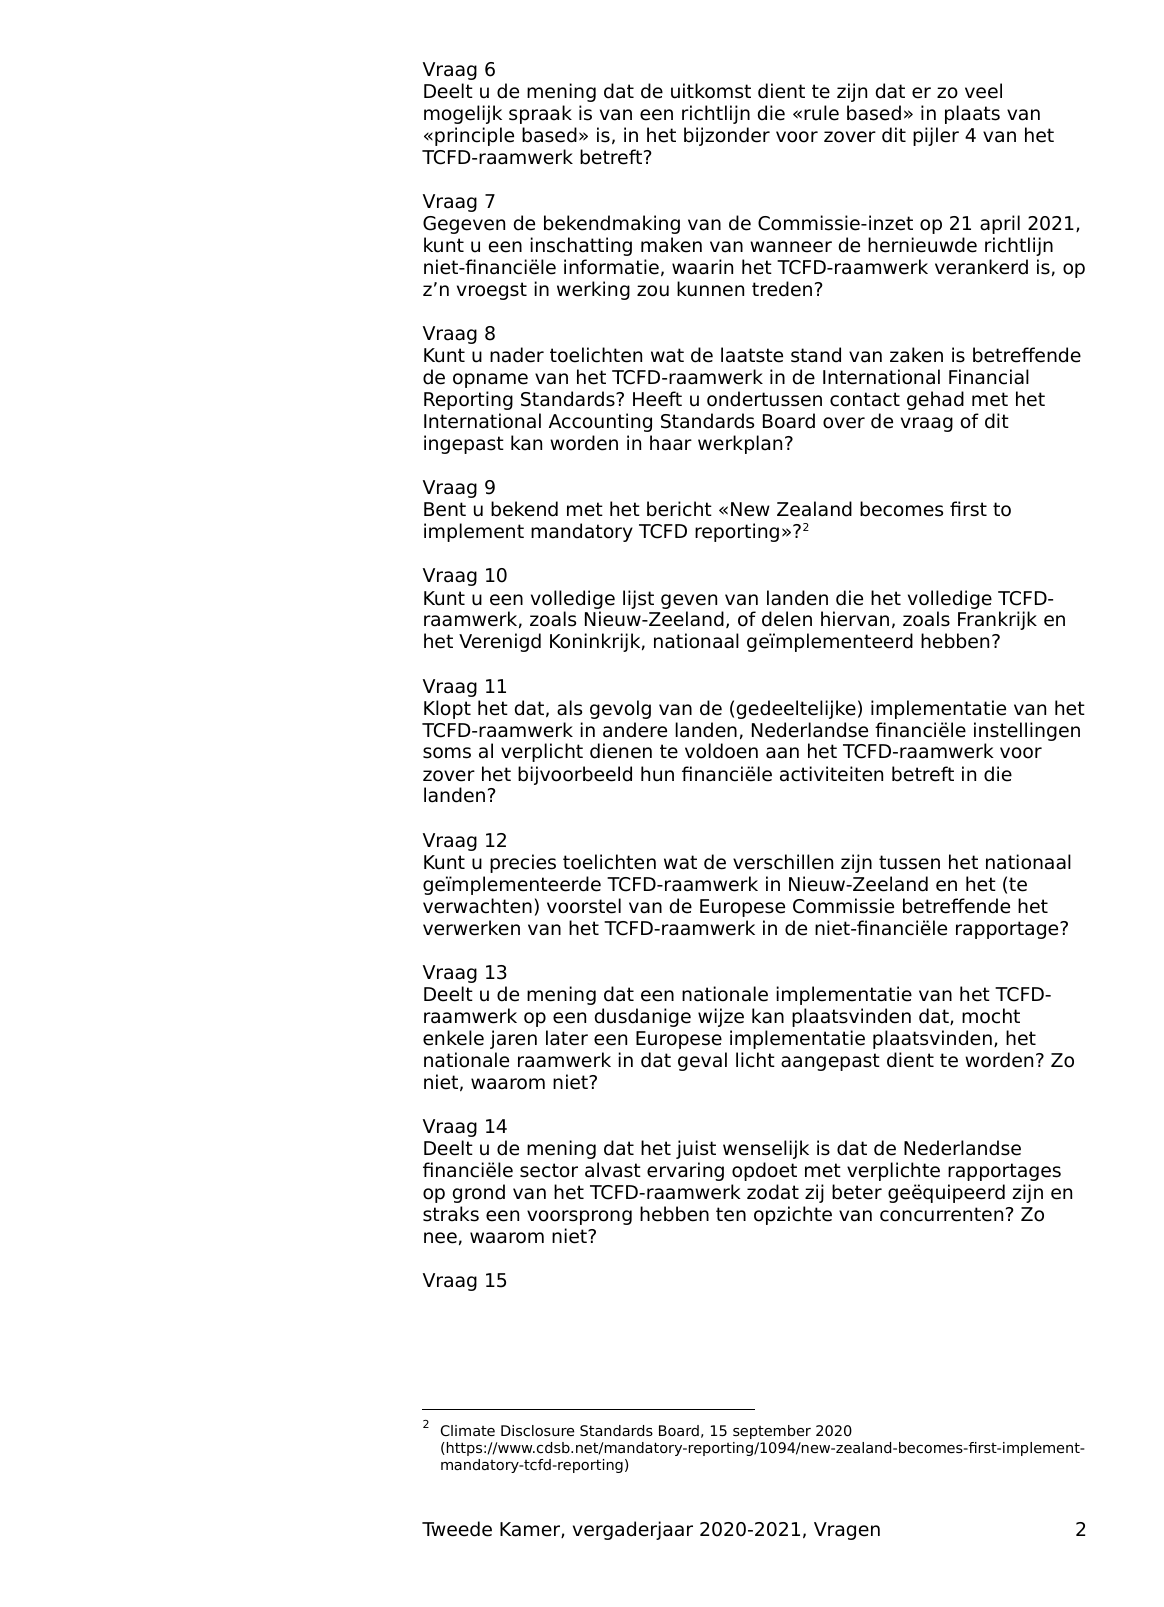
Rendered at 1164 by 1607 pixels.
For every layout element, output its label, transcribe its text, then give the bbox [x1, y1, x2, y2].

text Deelt u de mening dat het juist wenselijk is dat de Nederlandse financiële sector alvast ervaring opdoet met verplichte rapportages op grond van het TCFD-raamwerk zodat zij beter geëquipeerd zijn en straks een voorsprong hebben ten opzichte van concurrenten? Zo nee, waarom niet? [422, 1138, 1087, 1248]
text Vraag 7 [422, 191, 1087, 213]
text Vraag 13 [422, 962, 1087, 984]
text Vraag 9 [422, 477, 1087, 499]
text Climate Disclosure Standards Board, 15 september 2020 (https://www.cdsb.net/mandatory-reporting/1094/new-zealand-becomes-first-implement-mandatory-tcfd-reporting) [422, 1418, 1087, 1474]
text Vraag 11 [422, 676, 1087, 697]
text Vraag 14 [422, 1116, 1087, 1138]
text Deelt u de mening dat een nationale implementatie van het TCFD-raamwerk op een dusdanige wijze kan plaatsvinden dat, mocht enkele jaren later een Europese implementatie plaatsvinden, het nationale raamwerk in dat geval licht aangepast dient te worden? Zo niet, waarom niet? [422, 984, 1087, 1093]
text Kunt u een volledige lijst geven van landen die het volledige TCFD-raamwerk, zoals Nieuw-Zeeland, of delen hiervan, zoals Frankrijk en het Verenigd Koninkrijk, nationaal geïmplementeerd hebben? [422, 587, 1087, 653]
text Vraag 12 [422, 829, 1087, 852]
text Kunt u precies toelichten wat de verschillen zijn tussen het nationaal geïmplementeerde TCFD-raamwerk in Nieuw-Zeeland en het (te verwachten) voorstel van de Europese Commissie betreffende het verwerken van het TCFD-raamwerk in de niet-financiële rapportage? [422, 852, 1087, 939]
text Deelt u de mening dat de uitkomst dient te zijn dat er zo veel mogelijk spraak is van een richtlijn die «rule based» in plaats van «principle based» is, in het bijzonder voor zover dit pijler 4 van het TCFD-raamwerk betreft? [422, 81, 1087, 169]
text Kunt u nader toelichten wat de laatste stand van zaken is betreffende de opname van het TCFD-raamwerk in de International Financial Reporting Standards? Heeft u ondertussen contact gehad met het International Accounting Standards Board over de vraag of dit ingepast kan worden in haar werkplan? [422, 345, 1087, 455]
text Vraag 15 [422, 1270, 1087, 1292]
text Vraag 10 [422, 565, 1087, 587]
text Bent u bekend met het bericht «New Zealand becomes first to implement mandatory TCFD reporting»? [422, 499, 1087, 543]
text Gegeven de bekendmaking van de Commissie-inzet op 21 april 2021, kunt u een inschatting maken van wanneer de hernieuwde richtlijn niet-financiële informatie, waarin het TCFD-raamwerk verankerd is, op z’n vroegst in werking zou kunnen treden? [422, 213, 1087, 301]
text Vraag 8 [422, 323, 1087, 345]
text Klopt het dat, als gevolg van de (gedeeltelijke) implementatie van het TCFD-raamwerk in andere landen, Nederlandse financiële instellingen soms al verplicht dienen te voldoen aan het TCFD-raamwerk voor zover het bijvoorbeeld hun financiële activiteiten betreft in die landen? [422, 697, 1087, 807]
text Vraag 6 [422, 59, 1087, 81]
